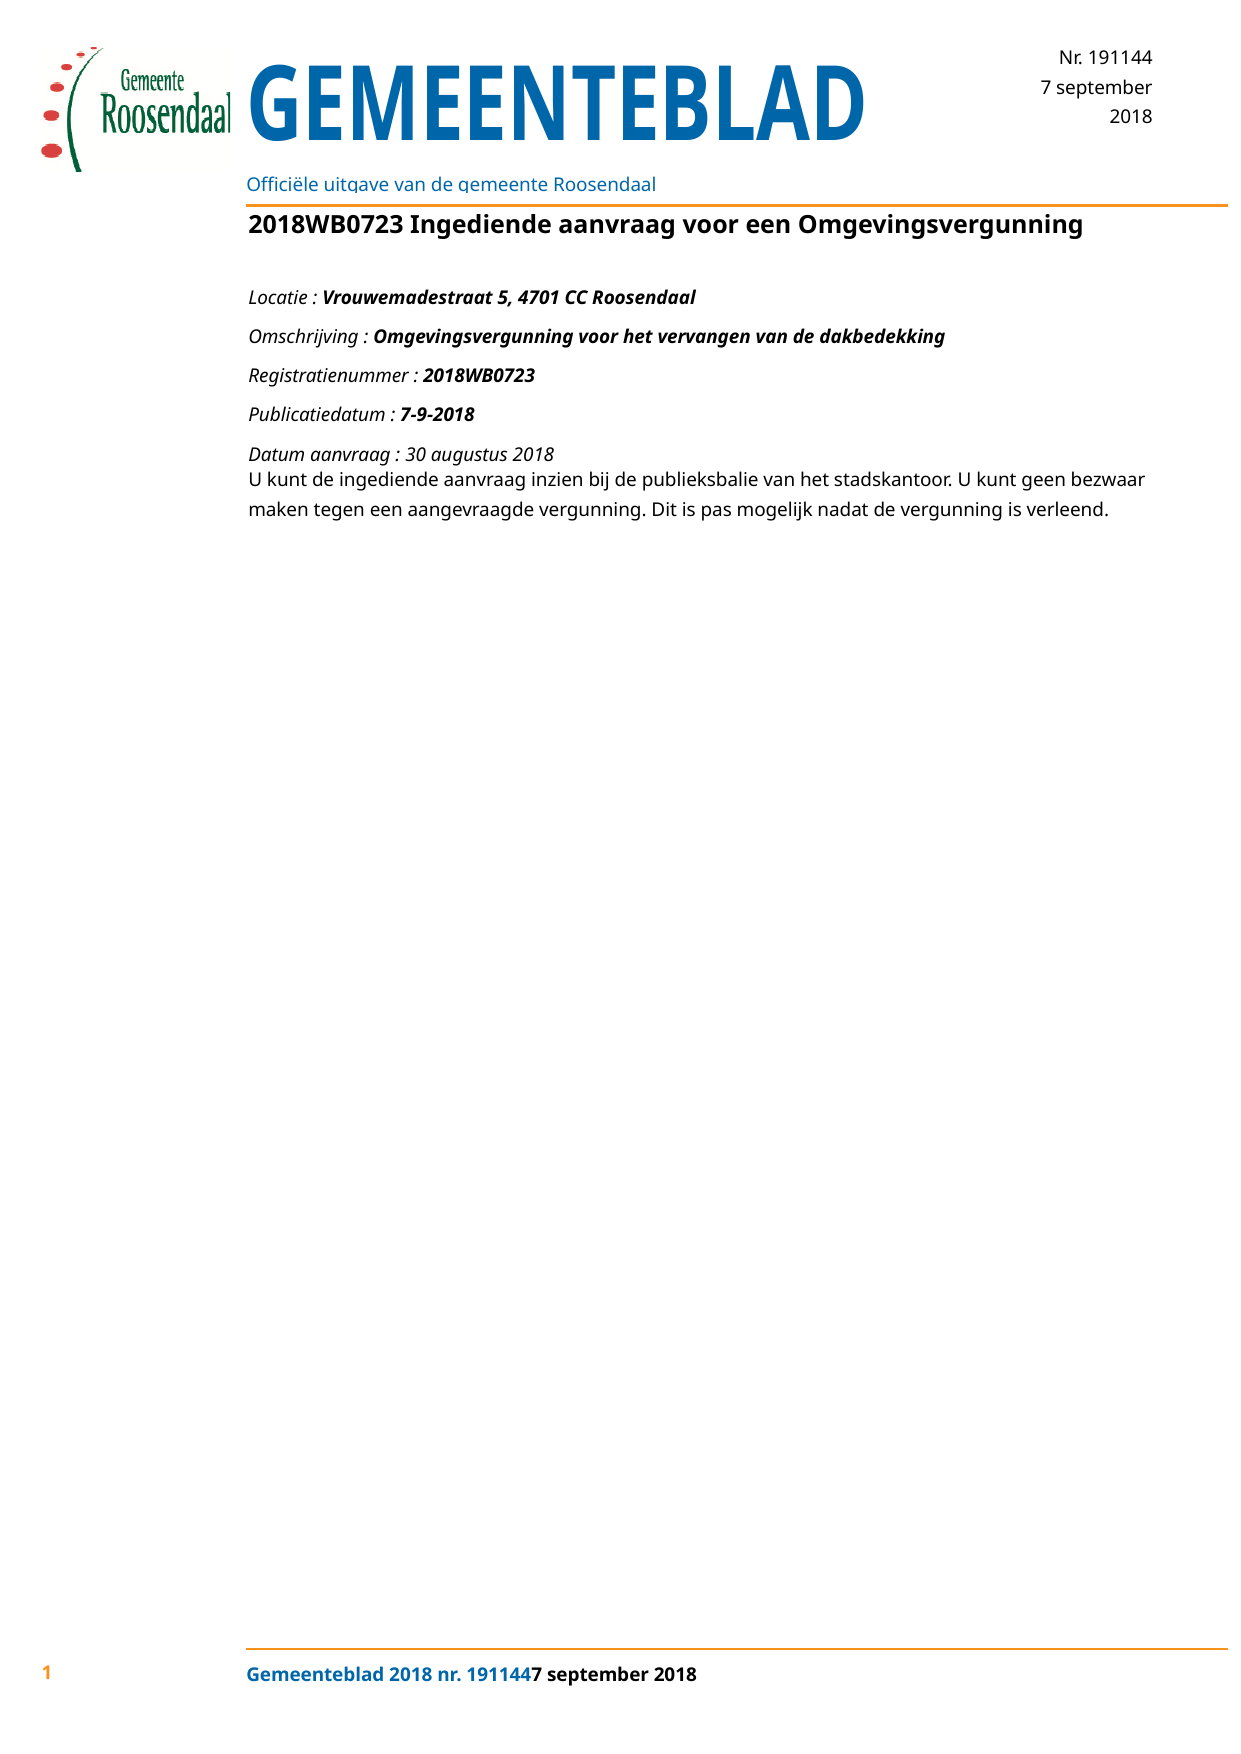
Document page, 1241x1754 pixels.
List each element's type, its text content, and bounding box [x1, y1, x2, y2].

text U kunt de ingediende aanvraag inzien bij de publieksbalie van het stadskantoor. U kunt geen bezwaar maken tegen een aangevraagde vergunning. Dit is pas mogelijk nadat de vergunning is verleend. [248, 467, 1152, 522]
text 2018WB0723 Ingediende aanvraag voor een Omgevingsvergunning [248, 207, 1152, 241]
text Datum aanvraag : 30 augustus 2018 [248, 441, 1152, 467]
text Omschrijving : Omgevingsvergunning voor het vervangen van de dakbedekking [248, 323, 1152, 349]
text Registratienummer : 2018WB0723 [248, 362, 1152, 388]
picture [41, 47, 231, 172]
text Locatie : Vrouwemadestraat 5, 4701 CC Roosendaal [248, 284, 1152, 309]
text Publicatiedatum : 7-9-2018 [248, 402, 1152, 427]
